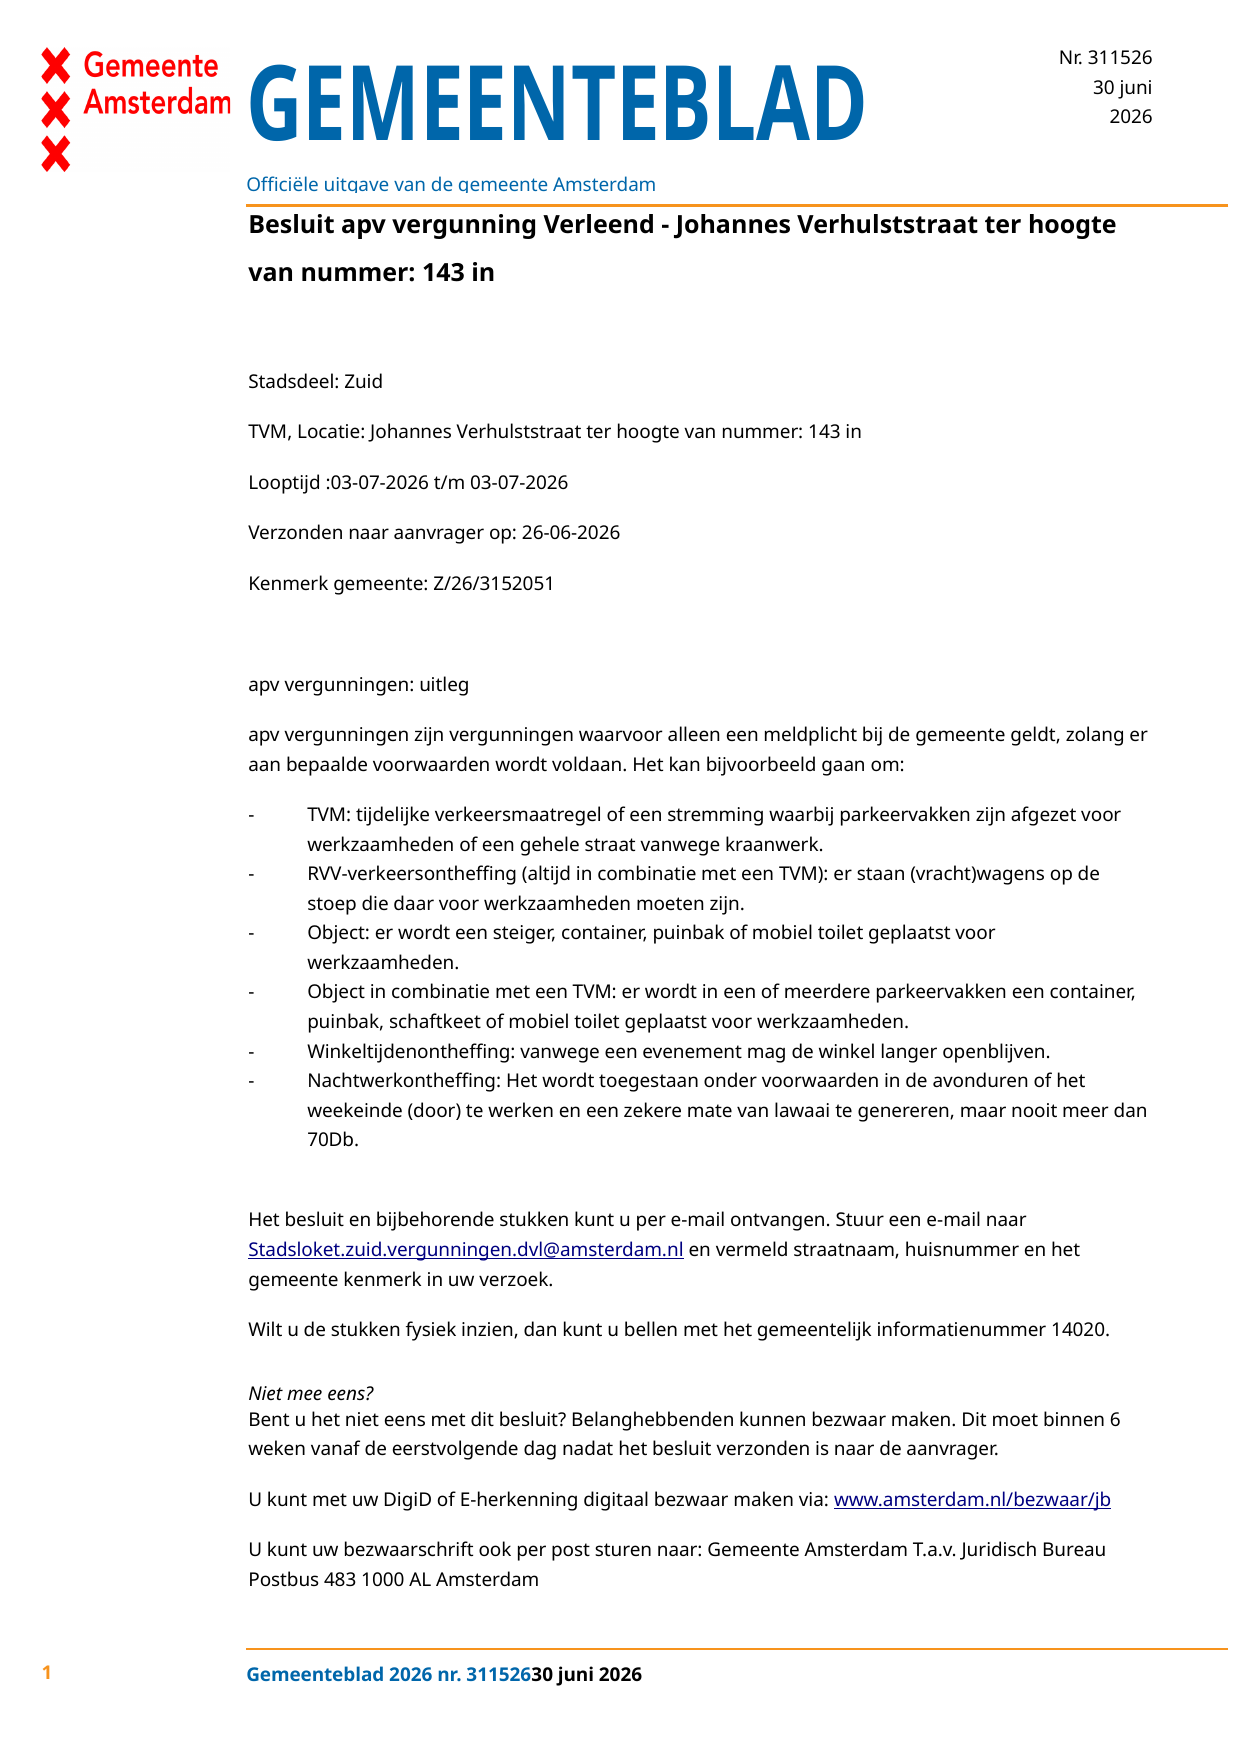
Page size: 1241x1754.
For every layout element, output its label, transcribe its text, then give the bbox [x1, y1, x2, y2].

list Object: er wordt een steiger, container, puinbak of mobiel toilet geplaatst voor werkzaamheden. [248, 919, 1152, 975]
text Kenmerk gemeente: Z/26/3152051 [248, 570, 1152, 596]
text Looptijd :03-07-2026 t/m 03-07-2026 [248, 469, 1152, 495]
text U kunt met uw DigiD of E-herkenning digitaal bezwaar maken via: www.amsterdam.nl/bezwaar/jb [248, 1486, 1152, 1512]
text apv vergunningen: uitleg [248, 671, 1152, 697]
text Niet mee eens? [248, 1380, 1152, 1406]
list TVM: tijdelijke verkeersmaatregel of een stremming waarbij parkeervakken zijn afgezet voor werkzaamheden of een gehele straat vanwege kraanwerk. [248, 801, 1152, 857]
text U kunt uw bezwaarschrift ook per post sturen naar: Gemeente Amsterdam T.a.v. Juridisch Bureau Postbus 483 1000 AL Amsterdam [248, 1536, 1152, 1592]
text Stadsdeel: Zuid [248, 368, 1152, 394]
picture [41, 47, 231, 172]
list Nachtwerkontheffing: Het wordt toegestaan onder voorwaarden in de avonduren of het weekeinde (door) te werken en een zekere mate van lawaai te genereren, maar nooit meer dan 70Db. [248, 1067, 1152, 1152]
list Object in combinatie met een TVM: er wordt in een of meerdere parkeervakken een container, puinbak, schaftkeet of mobiel toilet geplaatst voor werkzaamheden. [248, 979, 1152, 1034]
list Winkeltijdenontheffing: vanwege een evenement mag de winkel langer openblijven. [248, 1038, 1152, 1064]
text Wilt u de stukken fysiek inzien, dan kunt u bellen met het gemeentelijk informatienummer 14020. [248, 1316, 1152, 1342]
text apv vergunningen zijn vergunningen waarvoor alleen een meldplicht bij de gemeente geldt, zolang er aan bepaalde voorwaarden wordt voldaan. Het kan bijvoorbeeld gaan om: [248, 721, 1152, 777]
list RVV-verkeersontheffing (altijd in combinatie met een TVM): er staan (vracht)wagens op de stoep die daar voor werkzaamheden moeten zijn. [248, 860, 1152, 916]
text Besluit apv vergunning Verleend - Johannes Verhulststraat ter hoogte van nummer: 143 in [248, 207, 1152, 288]
text Verzonden naar aanvrager op: 26-06-2026 [248, 519, 1152, 545]
text TVM, Locatie: Johannes Verhulststraat ter hoogte van nummer: 143 in [248, 419, 1152, 444]
text Bent u het niet eens met dit besluit? Belanghebbenden kunnen bezwaar maken. Dit moet binnen 6 weken vanaf de eerstvolgende dag nadat het besluit verzonden is naar de aanvrager. [248, 1406, 1152, 1461]
text Het besluit en bijbehorende stukken kunt u per e-mail ontvangen. Stuur een e-mail naar Stadsloket.zuid.vergunningen.dvl@amsterdam.nl en vermeld straatnaam, huisnummer en het gemeente kenmerk in uw verzoek. [248, 1207, 1152, 1292]
